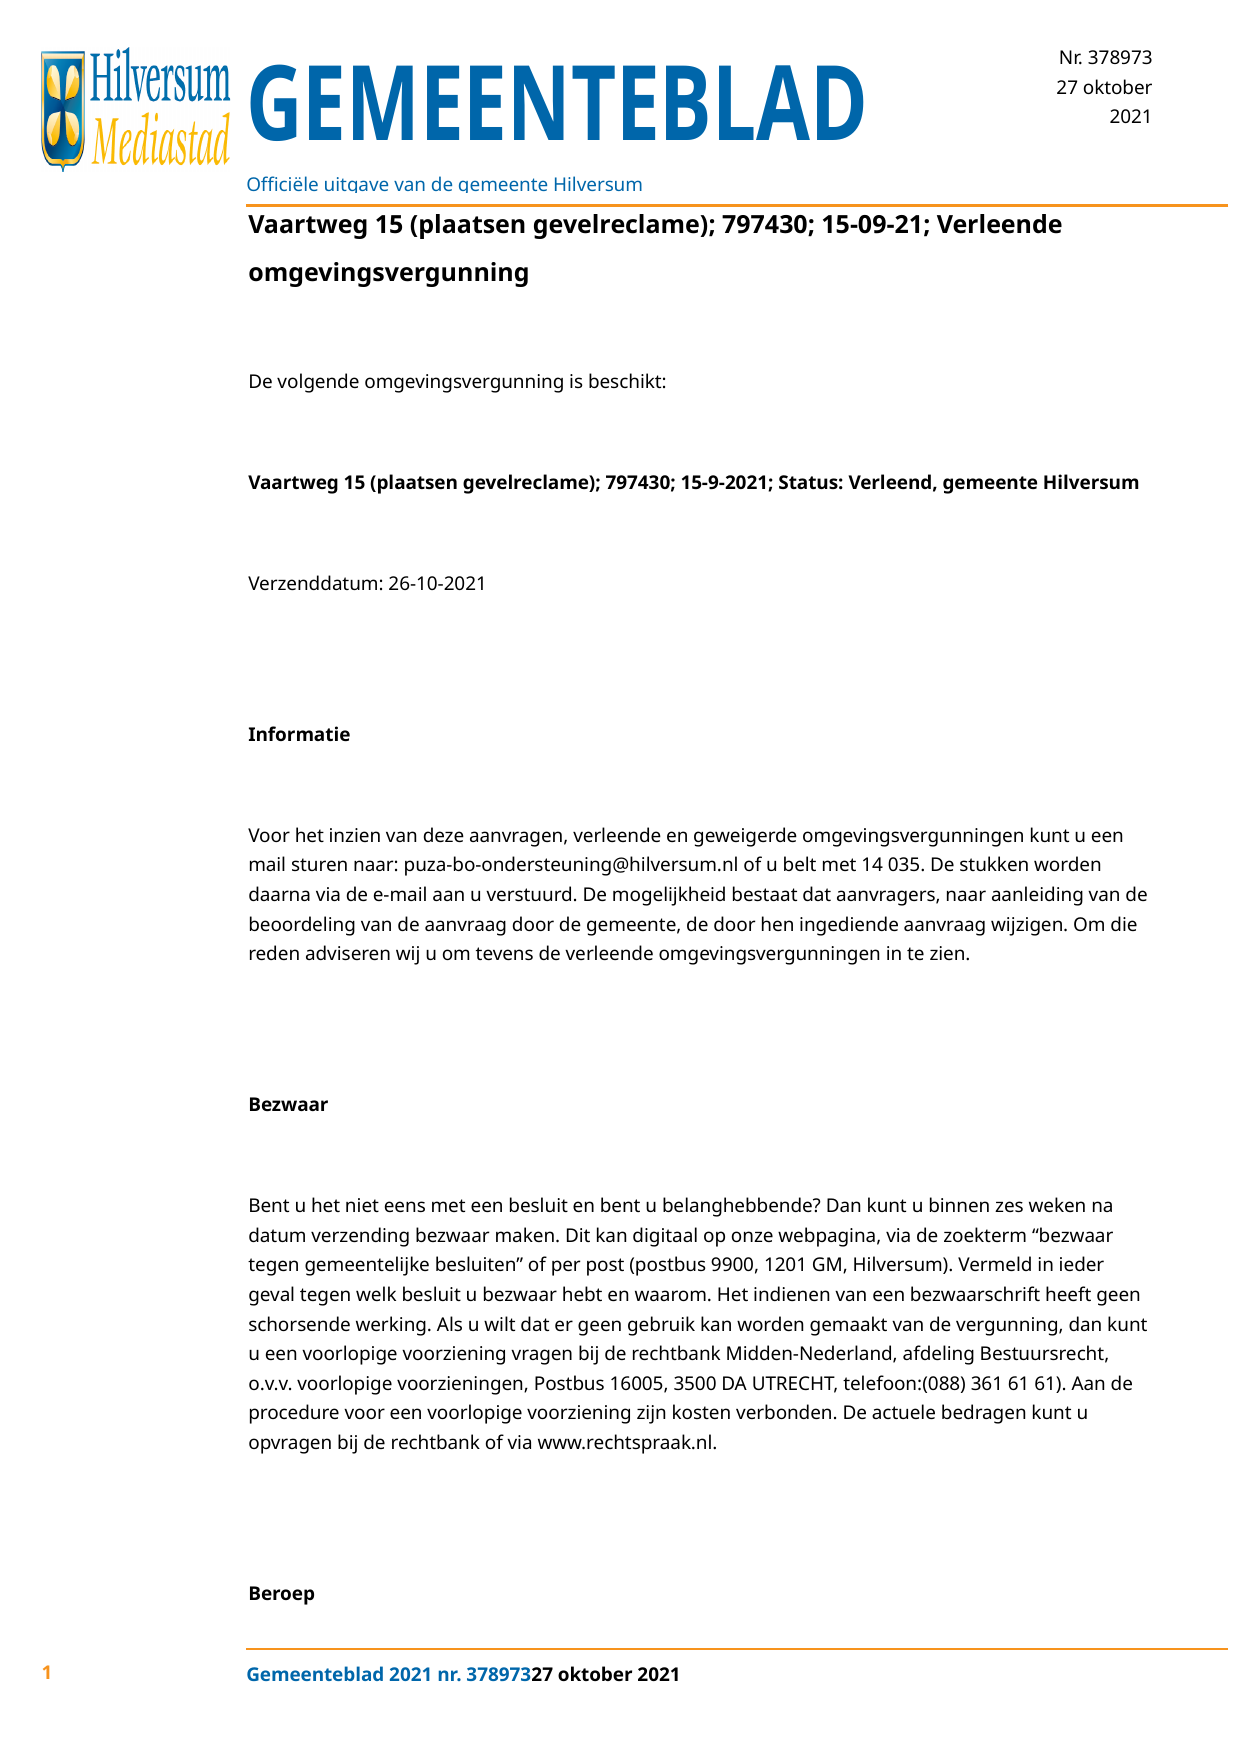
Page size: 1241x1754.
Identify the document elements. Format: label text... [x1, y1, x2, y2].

text Bezwaar [248, 1092, 1152, 1117]
text De volgende omgevingsvergunning is beschikt: [248, 368, 1152, 394]
text Voor het inzien van deze aanvragen, verleende en geweigerde omgevingsvergunningen kunt u een mail sturen naar: puza-bo-ondersteuning@hilversum.nl of u belt met 14 035. De stukken worden daarna via de e-mail aan u verstuurd. De mogelijkheid bestaat dat aanvragers, naar aanleiding van de beoordeling van de aanvraag door de gemeente, de door hen ingediende aanvraag wijzigen. Om die reden adviseren wij u om tevens de verleende omgevingsvergunningen in te zien. [248, 822, 1152, 966]
text Verzenddatum: 26-10-2021 [248, 570, 1152, 596]
text Bent u het niet eens met een besluit en bent u belanghebbende? Dan kunt u binnen zes weken na datum verzending bezwaar maken. Dit kan digitaal op onze webpagina, via de zoekterm “bezwaar tegen gemeentelijke besluiten” of per post (postbus 9900, 1201 GM, Hilversum). Vermeld in ieder geval tegen welk besluit u bezwaar hebt en waarom. Het indienen van een bezwaarschrift heeft geen schorsende werking. Als u wilt dat er geen gebruik kan worden gemaakt van de vergunning, dan kunt u een voorlopige voorziening vragen bij de rechtbank Midden-Nederland, afdeling Bestuursrecht, o.v.v. voorlopige voorzieningen, Postbus 16005, 3500 DA UTRECHT, telefoon:(088) 361 61 61). Aan de procedure voor een voorlopige voorziening zijn kosten verbonden. De actuele bedragen kunt u opvragen bij de rechtbank of via www.rechtspraak.nl. [248, 1192, 1152, 1455]
text Vaartweg 15 (plaatsen gevelreclame); 797430; 15-9-2021; Status: Verleend, gemeente Hilversum [248, 469, 1152, 495]
text Vaartweg 15 (plaatsen gevelreclame); 797430; 15-09-21; Verleende omgevingsvergunning [248, 207, 1152, 288]
text Informatie [248, 721, 1152, 747]
picture [41, 47, 231, 172]
text Beroep [248, 1580, 1152, 1606]
